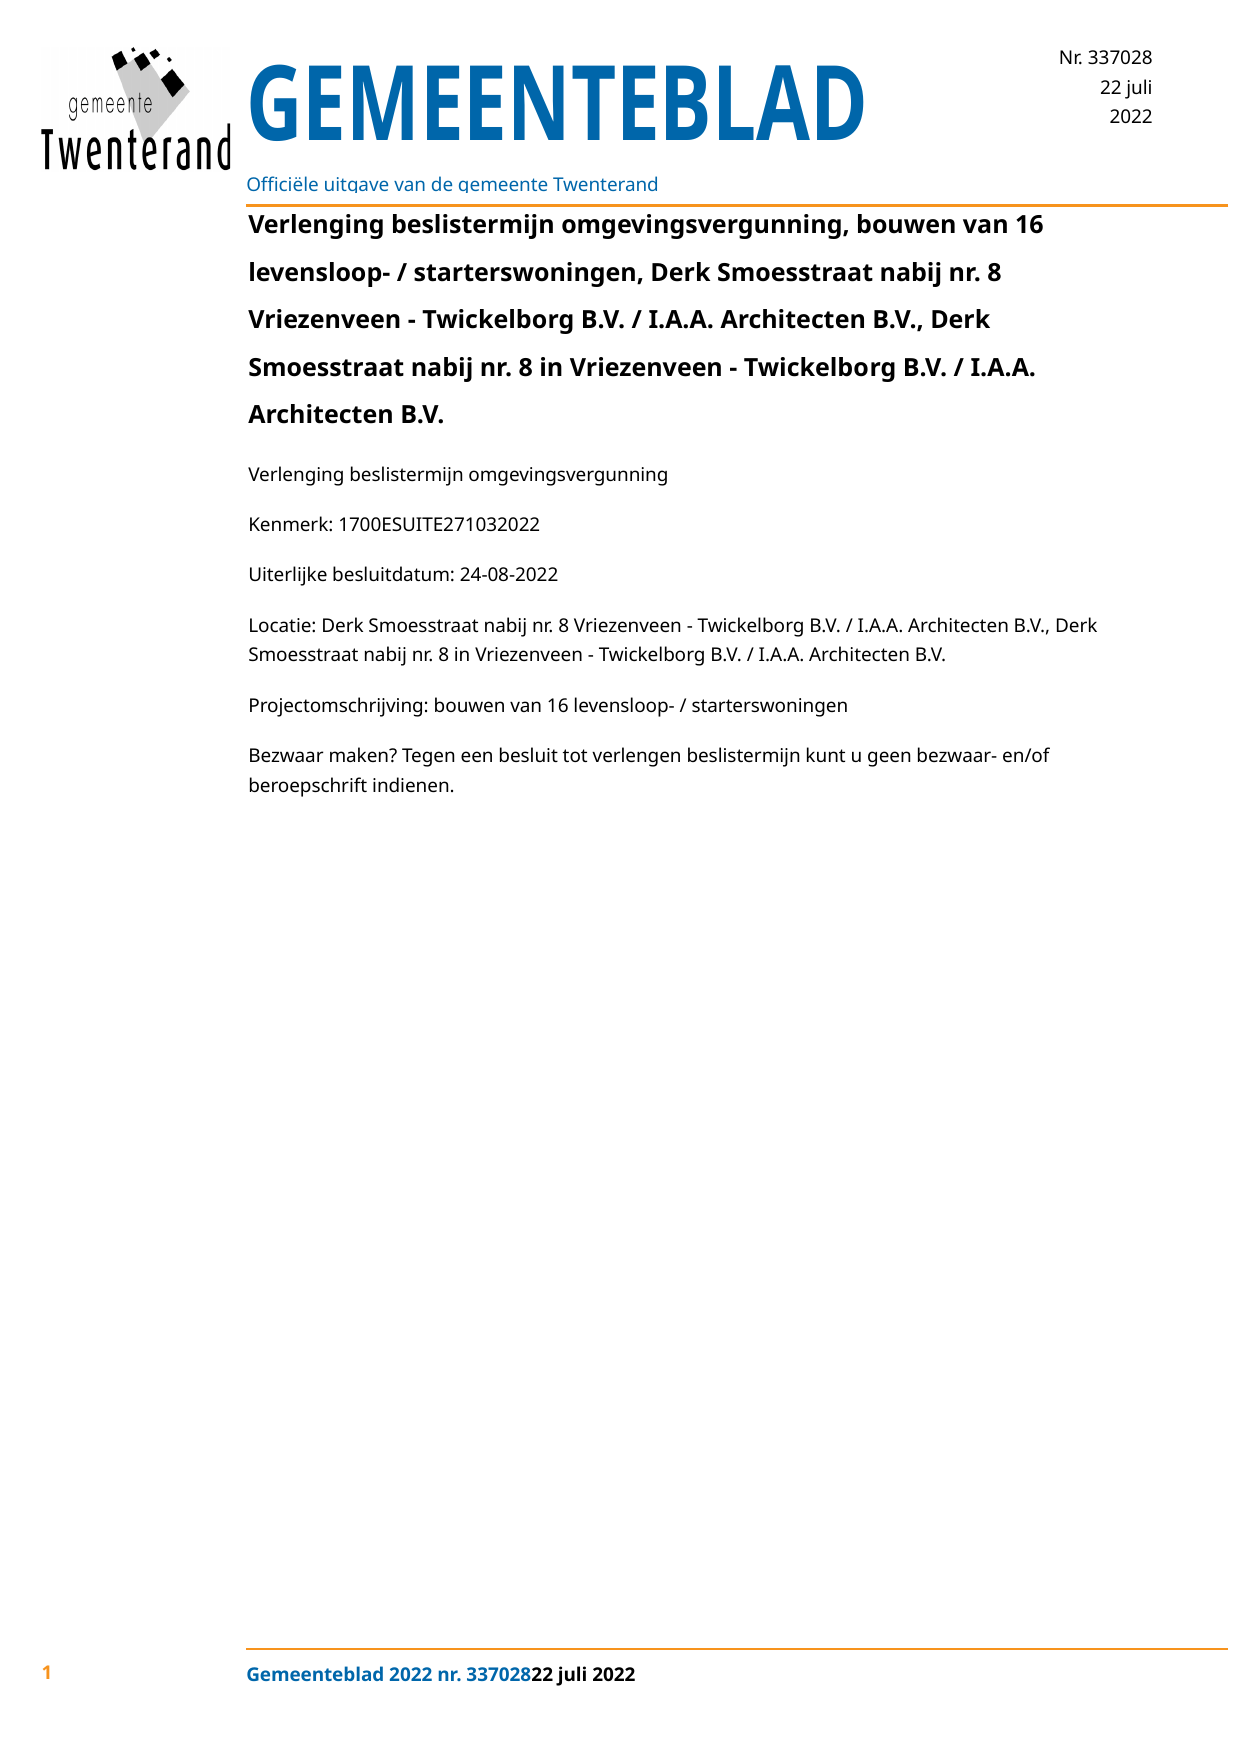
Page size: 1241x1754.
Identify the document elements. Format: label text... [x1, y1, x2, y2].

text Projectomschrijving: bouwen van 16 levensloop- / starterswoningen [248, 692, 1152, 718]
text Kenmerk: 1700ESUITE271032022 [248, 511, 1152, 537]
picture [41, 47, 231, 172]
text Verlenging beslistermijn omgevingsvergunning [248, 461, 1152, 486]
text Verlenging beslistermijn omgevingsvergunning, bouwen van 16 levensloop- / starterswoningen, Derk Smoesstraat nabij nr. 8 Vriezenveen - Twickelbo­rg B.V. / I.A.A. Architect­en B.V., Derk Smoesstraat nabij nr. 8 in Vriezenveen - Twickelbo­rg B.V. / I.A.A. Architect­en B.V. [248, 207, 1152, 431]
text Uiterlijke besluitdatum: 24-08-2022 [248, 562, 1152, 587]
text Bezwaar maken? Tegen een besluit tot verlengen beslistermijn kunt u geen bezwaar- en/of beroepschrift indienen. [248, 742, 1152, 798]
text Locatie: Derk Smoesstraat nabij nr. 8 Vriezenveen - Twickelbo­rg B.V. / I.A.A. Architect­en B.V., Derk Smoesstraat nabij nr. 8 in Vriezenveen - Twickelbo­rg B.V. / I.A.A. Architect­en B.V. [248, 612, 1152, 667]
